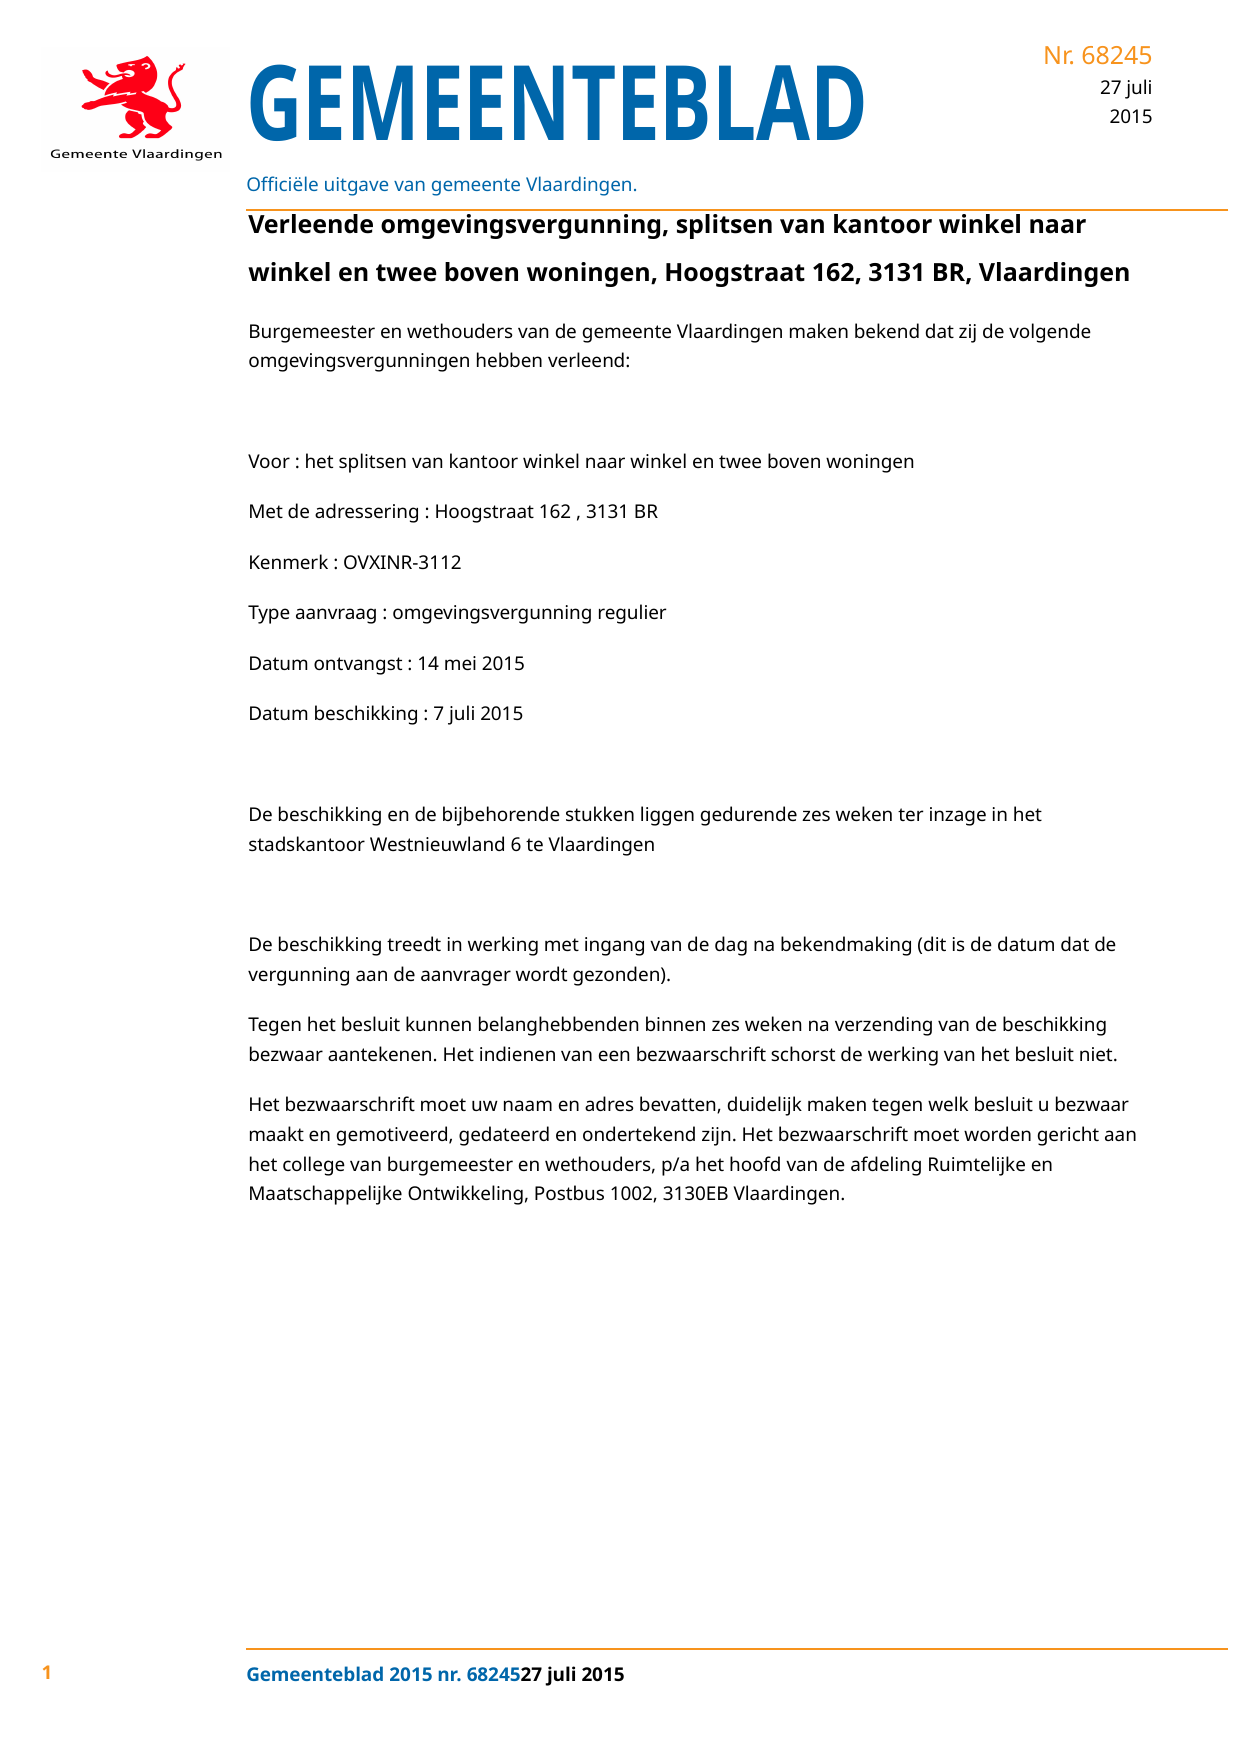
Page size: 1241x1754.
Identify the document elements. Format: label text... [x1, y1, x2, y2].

text Verleende omgevingsvergunning, splitsen van kantoor winkel naar winkel en twee boven woningen, Hoogstraat 162, 3131 BR, Vlaardingen [248, 211, 1152, 288]
text Het bezwaarschrift moet uw naam en adres bevatten, duidelijk maken tegen welk besluit u bezwaar maakt en gemotiveerd, gedateerd en ondertekend zijn. Het bezwaarschrift moet worden gericht aan het college van burgemeester en wethouders, p/a het hoofd van de afdeling Ruimtelijke en Maatschappelijke Ontwikkeling, Postbus 1002, 3130EB Vlaardingen. [248, 1092, 1152, 1206]
text Burgemeester en wethouders van de gemeente Vlaardingen maken bekend dat zij de volgende omgevingsvergunningen hebben verleend: [248, 318, 1152, 373]
text Datum beschikking : 7 juli 2015 [248, 700, 1152, 726]
text Kenmerk : OVXINR-3112 [248, 549, 1152, 575]
text De beschikking treedt in werking met ingang van de dag na bekendmaking (dit is de datum dat de vergunning aan de aanvrager wordt gezonden). [248, 932, 1152, 987]
text Datum ontvangst : 14 mei 2015 [248, 650, 1152, 676]
text Met de adressering : Hoogstraat 162 , 3131 BR [248, 499, 1152, 524]
text Voor : het splitsen van kantoor winkel naar winkel en twee boven woningen [248, 448, 1152, 474]
text Tegen het besluit kunnen belanghebbenden binnen zes weken na verzending van de beschikking bezwaar aantekenen. Het indienen van een bezwaarschrift schorst de werking van het besluit niet. [248, 1012, 1152, 1067]
text De beschikking en de bijbehorende stukken liggen gedurende zes weken ter inzage in het stadskantoor Westnieuwland 6 te Vlaardingen [248, 801, 1152, 857]
text Type aanvraag : omgevingsvergunning regulier [248, 599, 1152, 625]
picture [41, 47, 231, 172]
